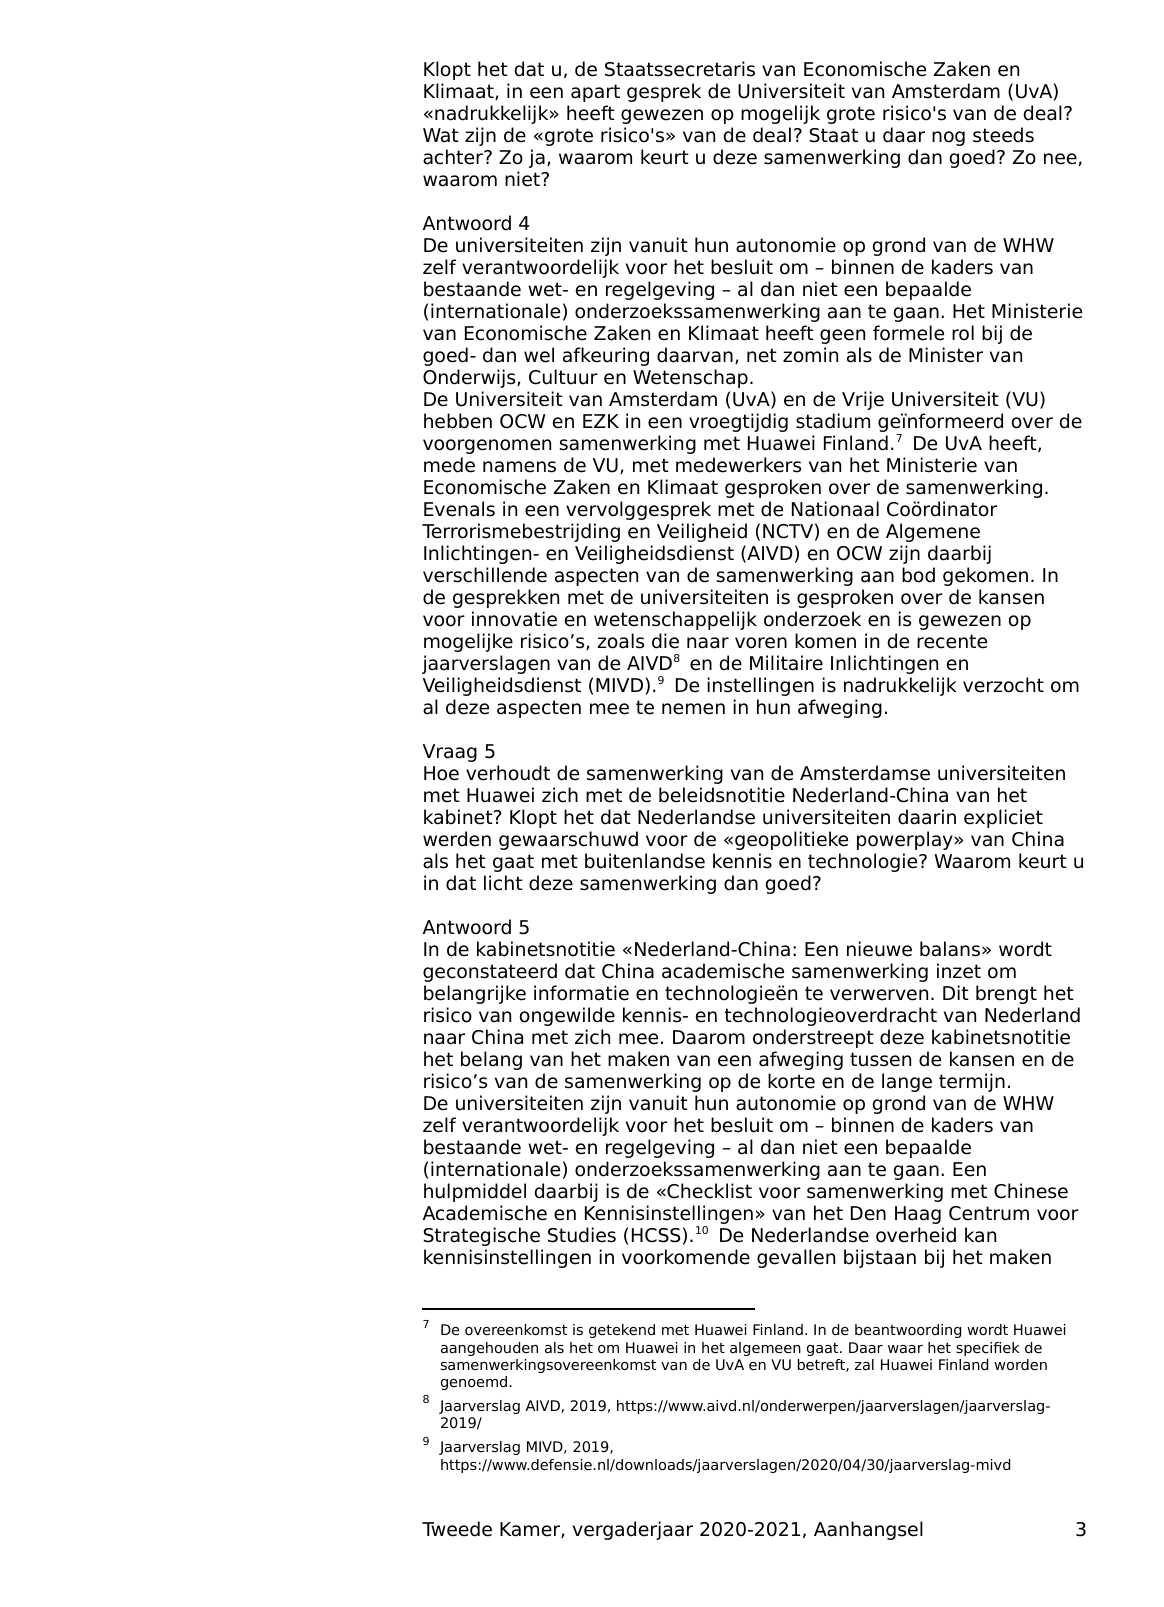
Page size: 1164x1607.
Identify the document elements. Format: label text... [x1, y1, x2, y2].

text Jaarverslag MIVD, 2019, https://www.defensie.nl/downloads/jaarverslagen/2020/04/30/jaarverslag-mivd [422, 1435, 1087, 1474]
text Antwoord 4 [422, 213, 1087, 235]
text Antwoord 5 [422, 917, 1087, 939]
text In de kabinetsnotitie «Nederland-China: Een nieuwe balans» wordt geconstateerd dat China academische samenwerking inzet om belangrijke informatie en technologieën te verwerven. Dit brengt het risico van ongewilde kennis- en technologieoverdracht van Nederland naar China met zich mee. Daarom onderstreept deze kabinetsnotitie het belang van het maken van een afweging tussen de kansen en de risico’s van de samenwerking op de korte en de lange termijn. [422, 939, 1087, 1093]
text De universiteiten zijn vanuit hun autonomie op grond van de WHW zelf verantwoordelijk voor het besluit om – binnen de kaders van bestaande wet- en regelgeving – al dan niet een bepaalde (internationale) onderzoekssamenwerking aan te gaan. Een hulpmiddel daarbij is de «Checklist voor samenwerking met Chinese Academische en Kennisinstellingen» van het Den Haag Centrum voor Strategische Studies (HCSS). De Nederlandse overheid kan kennisinstellingen in voorkomende gevallen bijstaan bij het maken [422, 1093, 1087, 1268]
text Klopt het dat u, de Staatssecretaris van Economische Zaken en Klimaat, in een apart gesprek de Universiteit van Amsterdam (UvA) «nadrukkelijk» heeft gewezen op mogelijk grote risico's van de deal? Wat zijn de «grote risico's» van de deal? Staat u daar nog steeds achter? Zo ja, waarom keurt u deze samenwerking dan goed? Zo nee, waarom niet? [422, 59, 1087, 191]
text De Universiteit van Amsterdam (UvA) en de Vrije Universiteit (VU) hebben OCW en EZK in een vroegtijdig stadium geïnformeerd over de voorgenomen samenwerking met Huawei Finland. De UvA heeft, mede namens de VU, met medewerkers van het Ministerie van Economische Zaken en Klimaat gesproken over de samenwerking. Evenals in een vervolggesprek met de Nationaal Coördinator Terrorismebestrijding en Veiligheid (NCTV) en de Algemene Inlichtingen- en Veiligheidsdienst (AIVD) en OCW zijn daarbij verschillende aspecten van de samenwerking aan bod gekomen. In de gesprekken met de universiteiten is gesproken over de kansen voor innovatie en wetenschappelijk onderzoek en is gewezen op mogelijke risico’s, zoals die naar voren komen in de recente jaarverslagen van de AIVD en de Militaire Inlichtingen en Veiligheidsdienst (MIVD). De instellingen is nadrukkelijk verzocht om al deze aspecten mee te nemen in hun afweging. [422, 389, 1087, 719]
text De overeenkomst is getekend met Huawei Finland. In de beantwoording wordt Huawei aangehouden als het om Huawei in het algemeen gaat. Daar waar het specifiek de samenwerkingsovereenkomst van de UvA en VU betreft, zal Huawei Finland worden genoemd. [422, 1318, 1087, 1391]
text Hoe verhoudt de samenwerking van de Amsterdamse universiteiten met Huawei zich met de beleidsnotitie Nederland-China van het kabinet? Klopt het dat Nederlandse universiteiten daarin expliciet werden gewaarschuwd voor de «geopolitieke powerplay» van China als het gaat met buitenlandse kennis en technologie? Waarom keurt u in dat licht deze samenwerking dan goed? [422, 763, 1087, 895]
text Vraag 5 [422, 741, 1087, 763]
text De universiteiten zijn vanuit hun autonomie op grond van de WHW zelf verantwoordelijk voor het besluit om – binnen de kaders van bestaande wet- en regelgeving – al dan niet een bepaalde (internationale) onderzoekssamenwerking aan te gaan. Het Ministerie van Economische Zaken en Klimaat heeft geen formele rol bij de goed- dan wel afkeuring daarvan, net zomin als de Minister van Onderwijs, Cultuur en Wetenschap. [422, 235, 1087, 389]
text Jaarverslag AIVD, 2019, https://www.aivd.nl/onderwerpen/jaarverslagen/jaarverslag-2019/ [422, 1393, 1087, 1432]
